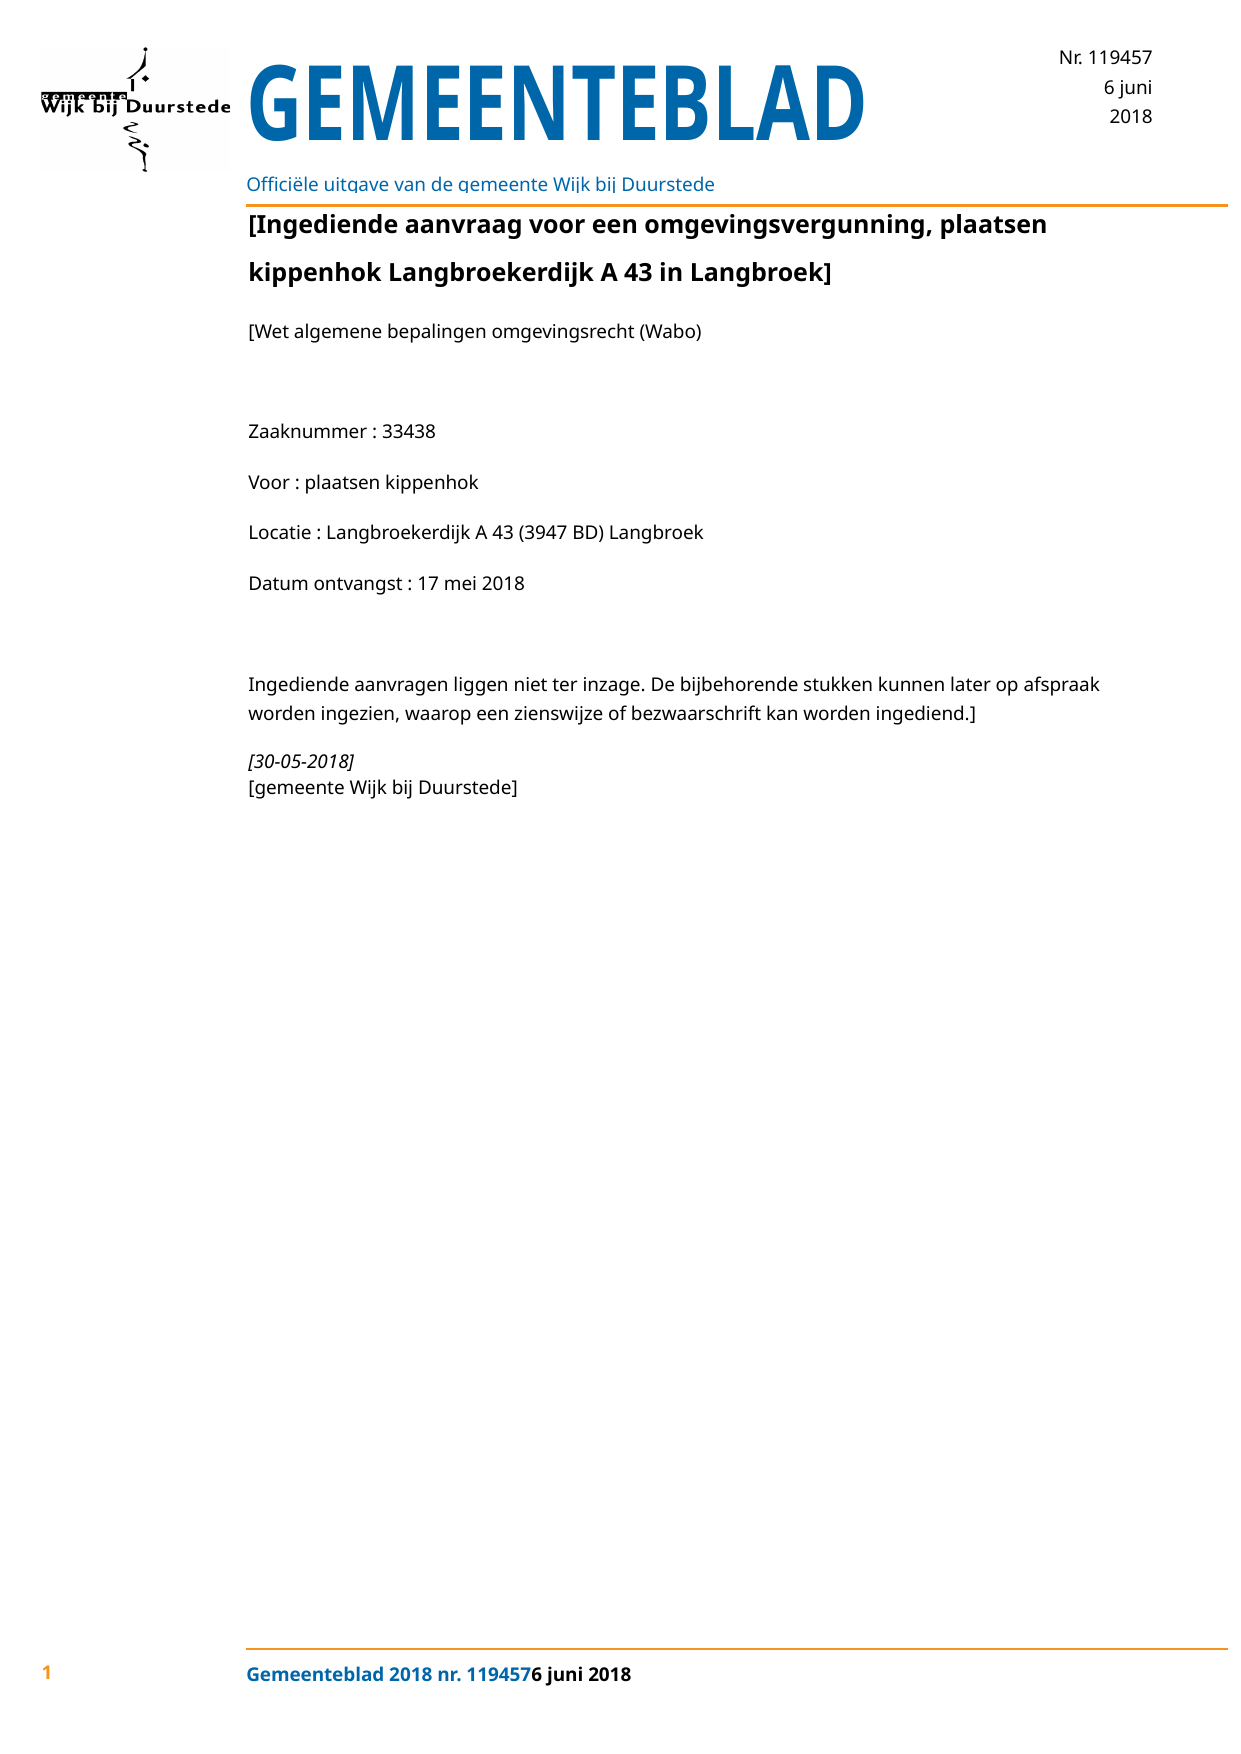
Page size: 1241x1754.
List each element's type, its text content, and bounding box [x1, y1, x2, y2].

text [gemeente Wijk bij Duurstede] [248, 774, 1152, 800]
text Locatie : Langbroekerdijk A 43 (3947 BD) Langbroek [248, 519, 1152, 545]
text [Wet algemene bepalingen omgevingsrecht (Wabo) [248, 318, 1152, 344]
text [Ingediende aanvraag voor een omgevingsvergunning, plaatsen kippenhok Langbroekerdijk A 43 in Langbroek] [248, 207, 1152, 288]
text Voor : plaatsen kippenhok [248, 469, 1152, 495]
text Ingediende aanvragen liggen niet ter inzage. De bijbehorende stukken kunnen later op afspraak worden ingezien, waarop een zienswijze of bezwaarschrift kan worden ingediend.] [248, 671, 1152, 726]
text Zaaknummer : 33438 [248, 419, 1152, 444]
picture [41, 47, 231, 172]
text Datum ontvangst : 17 mei 2018 [248, 570, 1152, 596]
text [30-05-2018] [248, 748, 1152, 774]
